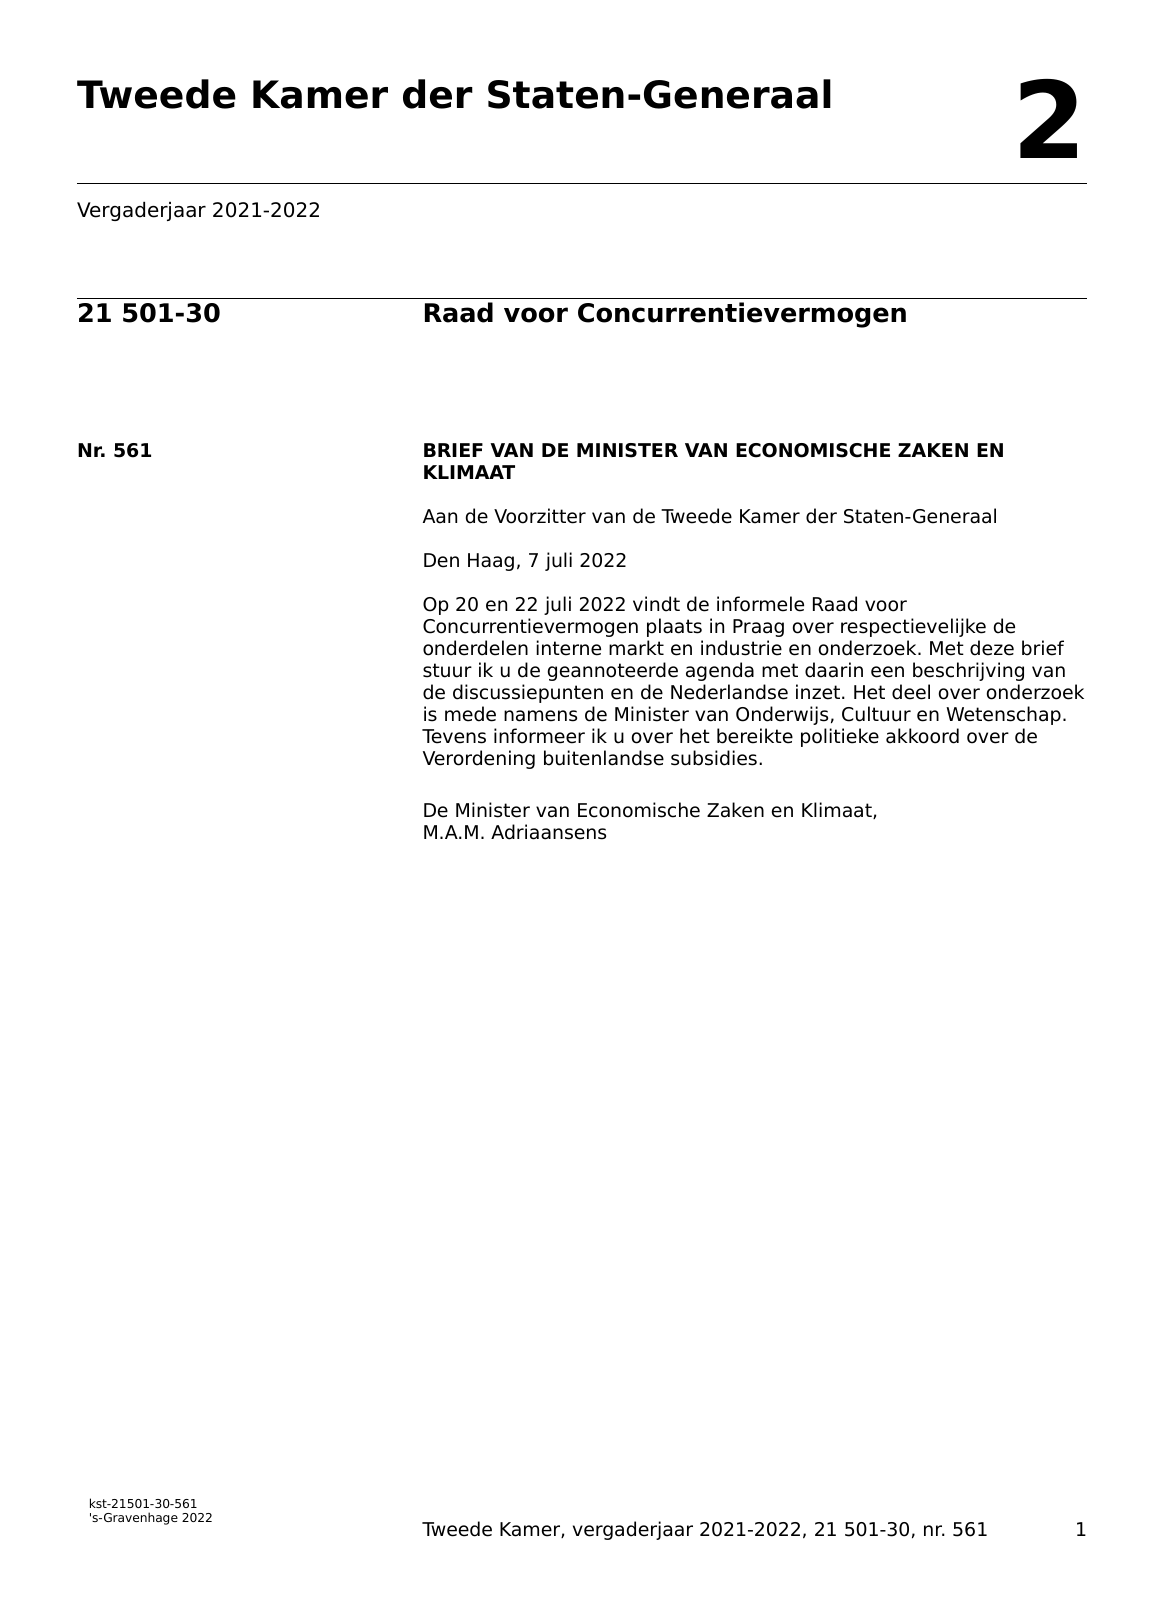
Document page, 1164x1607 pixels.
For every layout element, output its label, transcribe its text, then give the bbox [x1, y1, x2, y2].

table_header Tweede Kamer der Staten-Generaal [77, 59, 886, 183]
subtitle 21 501-30 Raad voor Concurrentievermogen [77, 299, 1087, 329]
text 's-Gravenhage 2022 [88, 1511, 323, 1525]
text De Minister van Economische Zaken en Klimaat, M.A.M. Adriaansens [422, 800, 1087, 844]
text kst-21501-30-561 [88, 1497, 323, 1511]
text Den Haag, 7 juli 2022 [422, 550, 1087, 572]
subtitle Nr. 561 BRIEF VAN DE MINISTER VAN ECONOMISCHE ZAKEN EN KLIMAAT [77, 440, 1087, 484]
text Aan de Voorzitter van de Tweede Kamer der Staten-Generaal [422, 506, 1087, 528]
table_header 2 [886, 59, 1087, 183]
table_cell Vergaderjaar 2021-2022 [77, 184, 1087, 298]
text Op 20 en 22 juli 2022 vindt de informele Raad voor Concurrentievermogen plaats in Praag over respectievelijke de onderdelen interne markt en industrie en onderzoek. Met deze brief stuur ik u de geannoteerde agenda met daarin een beschrijving van de discussiepunten en de Nederlandse inzet. Het deel over onderzoek is mede namens de Minister van Onderwijs, Cultuur en Wetenschap. Tevens informeer ik u over het bereikte politieke akkoord over de Verordening buitenlandse subsidies. [422, 594, 1087, 770]
